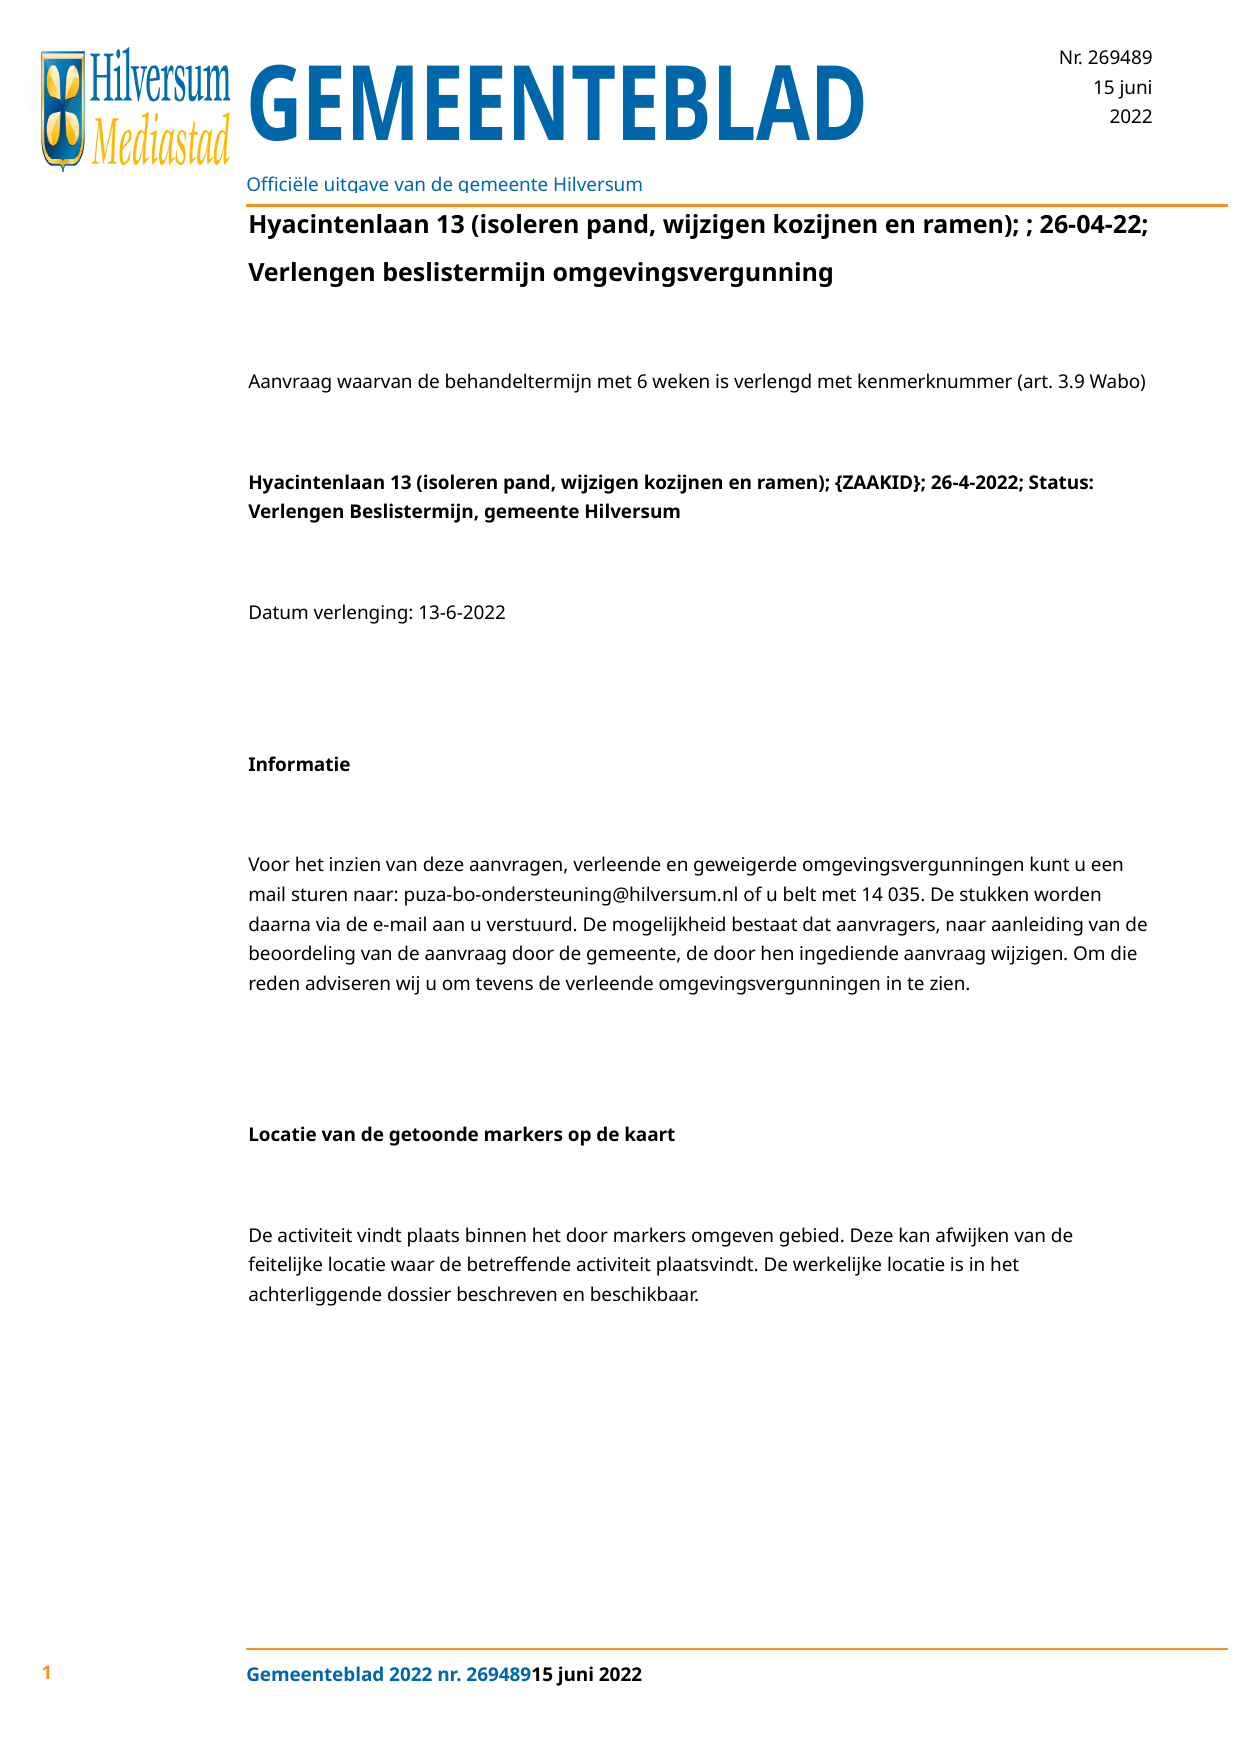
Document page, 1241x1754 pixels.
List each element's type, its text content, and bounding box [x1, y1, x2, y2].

text Datum verlenging: 13-6-2022 [248, 599, 1152, 625]
text Hyacintenlaan 13 (isoleren pand, wijzigen kozijnen en ramen); ; 26-04-22; Verlengen beslistermijn omgevingsvergunning [248, 207, 1152, 288]
text Locatie van de getoonde markers op de kaart [248, 1121, 1152, 1147]
text Informatie [248, 751, 1152, 777]
text Voor het inzien van deze aanvragen, verleende en geweigerde omgevingsvergunningen kunt u een mail sturen naar: puza-bo-ondersteuning@hilversum.nl of u belt met 14 035. De stukken worden daarna via de e-mail aan u verstuurd. De mogelijkheid bestaat dat aanvragers, naar aanleiding van de beoordeling van de aanvraag door de gemeente, de door hen ingediende aanvraag wijzigen. Om die reden adviseren wij u om tevens de verleende omgevingsvergunningen in te zien. [248, 852, 1152, 996]
text Hyacintenlaan 13 (isoleren pand, wijzigen kozijnen en ramen); {ZAAKID}; 26-4-2022; Status: Verlengen Beslistermijn, gemeente Hilversum [248, 469, 1152, 524]
text De activiteit vindt plaats binnen het door markers omgeven gebied. Deze kan afwijken van de feitelijke locatie waar de betreffende activiteit plaatsvindt. De werkelijke locatie is in het achterliggende dossier beschreven en beschikbaar. [248, 1222, 1152, 1307]
picture [41, 47, 231, 172]
text Aanvraag waarvan de behandeltermijn met 6 weken is verlengd met kenmerknummer (art. 3.9 Wabo) [248, 368, 1152, 394]
